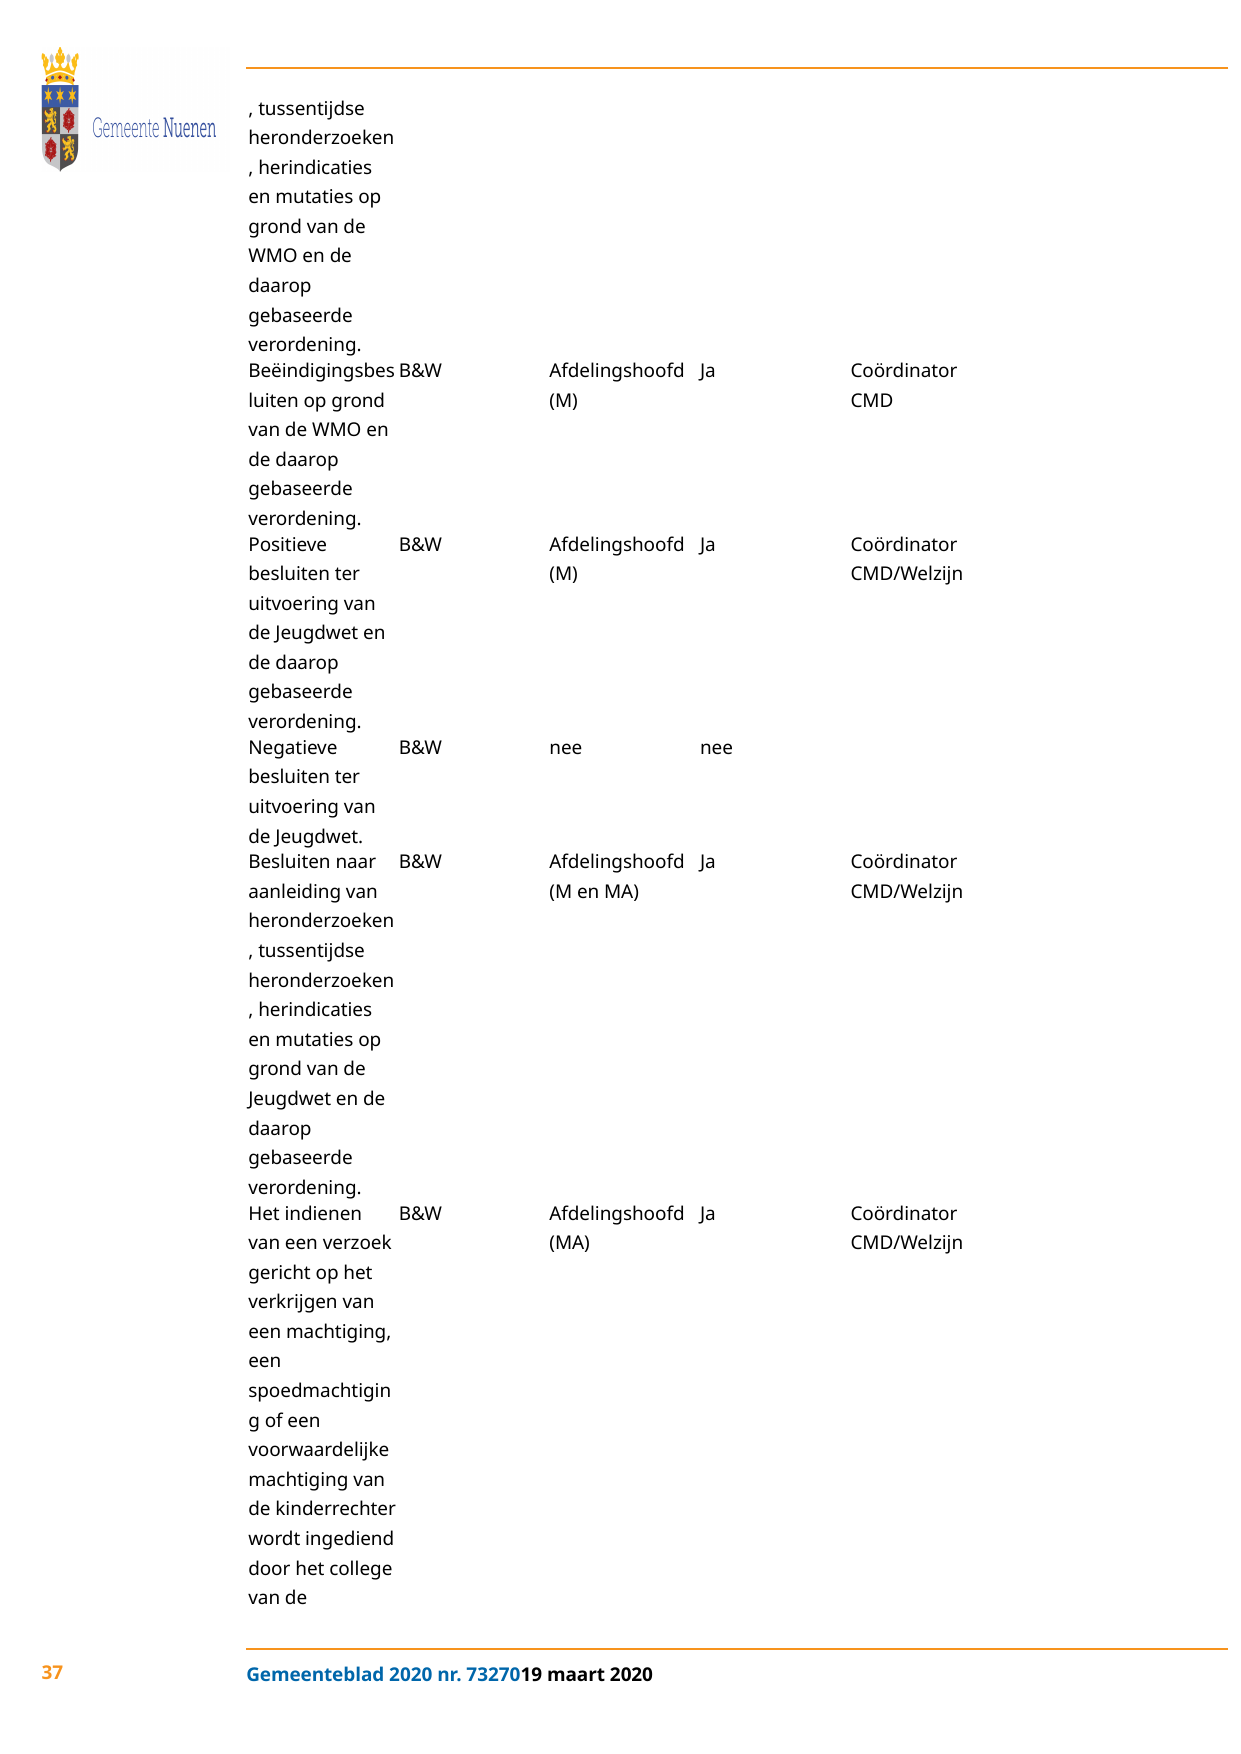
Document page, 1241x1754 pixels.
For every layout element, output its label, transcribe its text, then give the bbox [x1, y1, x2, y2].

table_cell Afdelingshoofd (M en MA) [549, 849, 700, 1200]
table_cell Ja [700, 531, 850, 734]
table_cell B&W [399, 357, 549, 531]
table_cell [1001, 734, 1152, 848]
table_cell Afdelingshoofd (MA) [549, 1200, 700, 1610]
table_cell [1001, 1200, 1152, 1610]
table_cell [549, 95, 700, 357]
table_cell Ja [700, 357, 850, 531]
table_cell [1001, 849, 1152, 1200]
table_cell B&W [399, 1200, 549, 1610]
table_cell Coördinator CMD/Welzijn [850, 849, 1001, 1200]
table_cell Besluiten naar aanleiding van heronderzoeken, tussentijdse heronderzoeken, herindicaties en mutaties op grond van de Jeugdwet en de daarop gebaseerde verordening. [248, 849, 398, 1200]
table_cell [700, 95, 850, 357]
table_cell [1001, 531, 1152, 734]
table_cell nee [700, 734, 850, 848]
table_cell Coördinator CMD [850, 357, 1001, 531]
table_cell [1001, 95, 1152, 357]
table_cell [850, 95, 1001, 357]
table_cell Coördinator CMD/Welzijn [850, 1200, 1001, 1610]
table_cell Beëindigingsbesluiten op grond van de WMO en de daarop gebaseerde verordening. [248, 357, 398, 531]
table_cell B&W [399, 734, 549, 848]
table_cell Ja [700, 1200, 850, 1610]
table_cell Positieve besluiten ter uitvoering van de Jeugdwet en de daarop gebaseerde verordening. [248, 531, 398, 734]
picture [41, 47, 231, 172]
table_cell Ja [700, 849, 850, 1200]
table_cell Negatieve besluiten ter uitvoering van de Jeugdwet. [248, 734, 398, 848]
table_cell , tussentijdse heronderzoeken, herindicaties en mutaties op grond van de WMO en de daarop gebaseerde verordening. [248, 95, 398, 357]
table_cell [399, 95, 549, 357]
table_cell nee [549, 734, 700, 848]
table_cell Afdelingshoofd (M) [549, 357, 700, 531]
table_cell B&W [399, 531, 549, 734]
table_cell [1001, 357, 1152, 531]
table_cell B&W [399, 849, 549, 1200]
table_cell [850, 734, 1001, 848]
table_cell Coördinator CMD/Welzijn [850, 531, 1001, 734]
table_cell Afdelingshoofd (M) [549, 531, 700, 734]
table_cell Het indienen van een verzoek gericht op het verkrijgen van een machtiging, een spoedmachtiging of een voorwaardelijke machtiging van de kinderrechter wordt ingediend door het college van de [248, 1200, 398, 1610]
